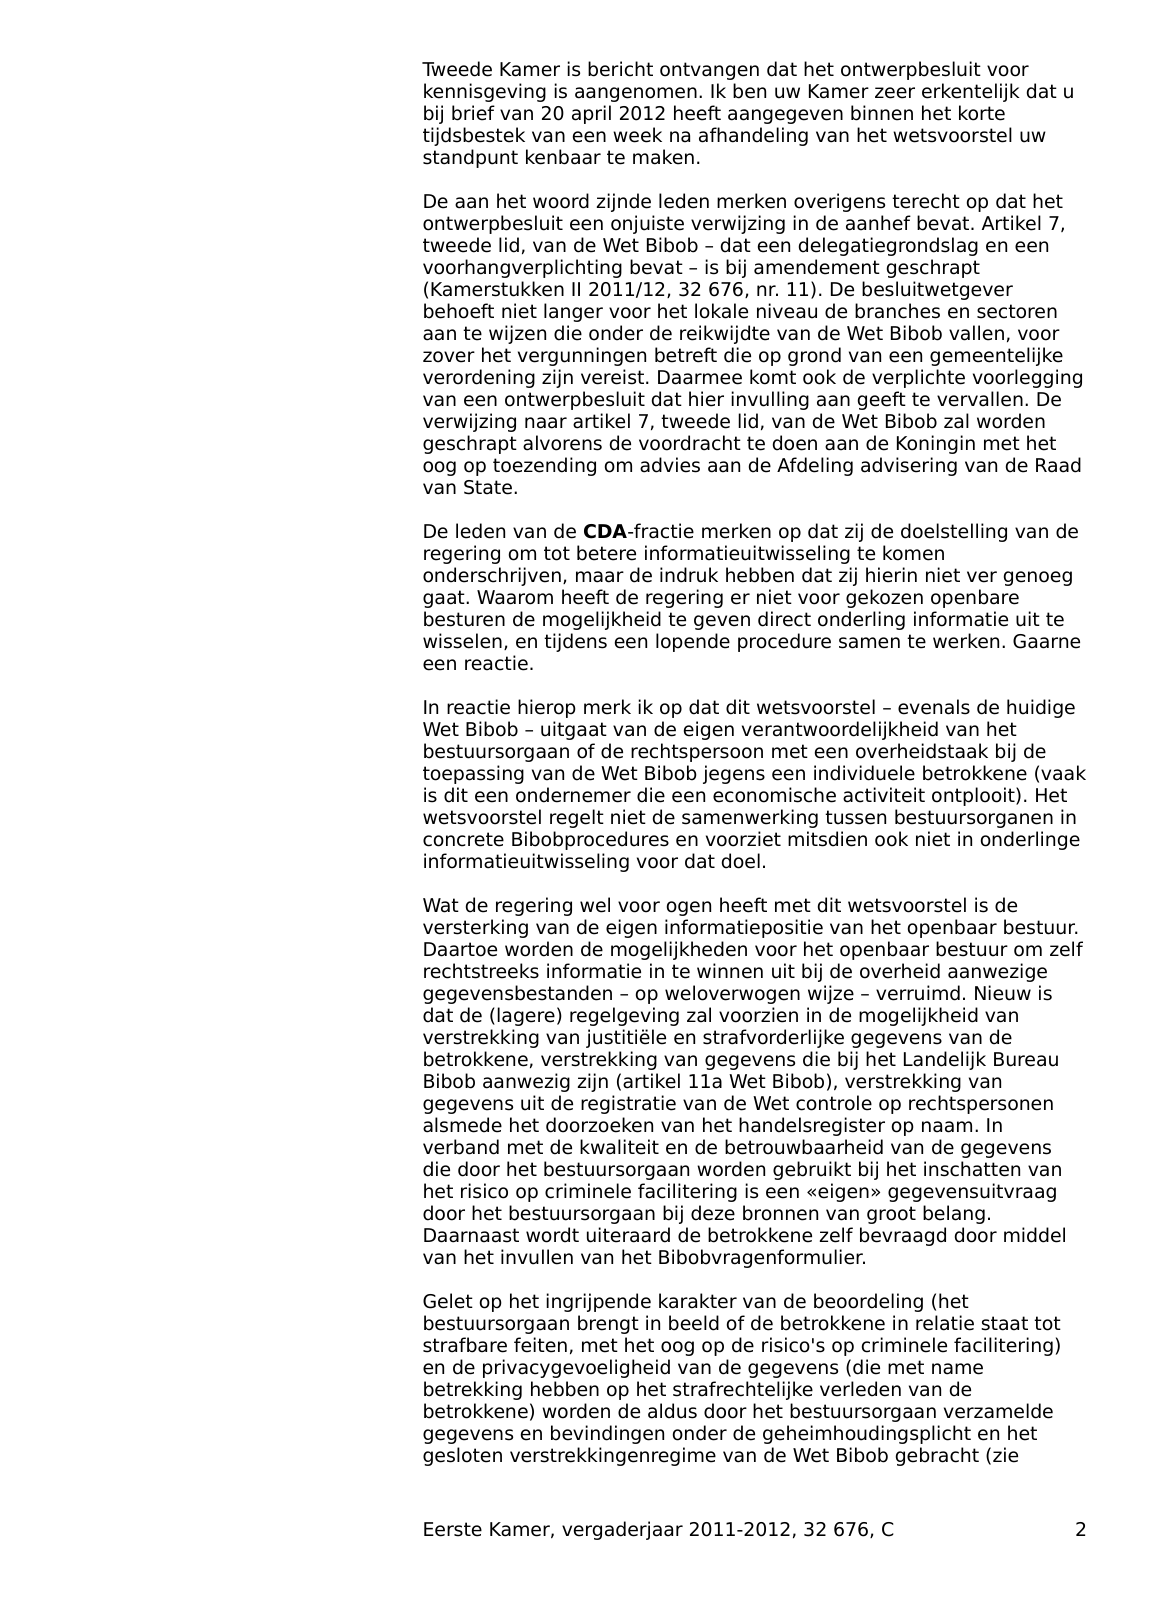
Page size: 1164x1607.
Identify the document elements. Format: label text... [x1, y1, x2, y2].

text De aan het woord zijnde leden merken overigens terecht op dat het ontwerpbesluit een onjuiste verwijzing in de aanhef bevat. Artikel 7, tweede lid, van de Wet Bibob – dat een delegatiegrondslag en een voorhangverplichting bevat – is bij amendement geschrapt (Kamerstukken II 2011/12, 32 676, nr. 11). De besluitwetgever behoeft niet langer voor het lokale niveau de branches en sectoren aan te wijzen die onder de reikwijdte van de Wet Bibob vallen, voor zover het vergunningen betreft die op grond van een gemeentelijke verordening zijn vereist. Daarmee komt ook de verplichte voorlegging van een ontwerpbesluit dat hier invulling aan geeft te vervallen. De verwijzing naar artikel 7, tweede lid, van de Wet Bibob zal worden geschrapt alvorens de voordracht te doen aan de Koningin met het oog op toezending om advies aan de Afdeling advisering van de Raad van State. [422, 191, 1087, 499]
text Wat de regering wel voor ogen heeft met dit wetsvoorstel is de versterking van de eigen informatiepositie van het openbaar bestuur. Daartoe worden de mogelijkheden voor het openbaar bestuur om zelf rechtstreeks informatie in te winnen uit bij de overheid aanwezige gegevensbestanden – op weloverwogen wijze – verruimd. Nieuw is dat de (lagere) regelgeving zal voorzien in de mogelijkheid van verstrekking van justitiële en strafvorderlijke gegevens van de betrokkene, verstrekking van gegevens die bij het Landelijk Bureau Bibob aanwezig zijn (artikel 11a Wet Bibob), verstrekking van gegevens uit de registratie van de Wet controle op rechtspersonen alsmede het doorzoeken van het handelsregister op naam. In verband met de kwaliteit en de betrouwbaarheid van de gegevens die door het bestuursorgaan worden gebruikt bij het inschatten van het risico op criminele facilitering is een «eigen» gegevensuitvraag door het bestuursorgaan bij deze bronnen van groot belang. Daarnaast wordt uiteraard de betrokkene zelf bevraagd door middel van het invullen van het Bibobvragenformulier. [422, 895, 1087, 1269]
text Gelet op het ingrijpende karakter van de beoordeling (het bestuursorgaan brengt in beeld of de betrokkene in relatie staat tot strafbare feiten, met het oog op de risico's op criminele facilitering) en de privacygevoeligheid van de gegevens (die met name betrekking hebben op het strafrechtelijke verleden van de betrokkene) worden de aldus door het bestuursorgaan verzamelde gegevens en bevindingen onder de geheimhoudingsplicht en het gesloten verstrekkingenregime van de Wet Bibob gebracht (zie [422, 1291, 1087, 1467]
text De leden van de CDA-fractie merken op dat zij de doelstelling van de regering om tot betere informatieuitwisseling te komen onderschrijven, maar de indruk hebben dat zij hierin niet ver genoeg gaat. Waarom heeft de regering er niet voor gekozen openbare besturen de mogelijkheid te geven direct onderling informatie uit te wisselen, en tijdens een lopende procedure samen te werken. Gaarne een reactie. [422, 521, 1087, 675]
text Tweede Kamer is bericht ontvangen dat het ontwerpbesluit voor kennisgeving is aangenomen. Ik ben uw Kamer zeer erkentelijk dat u bij brief van 20 april 2012 heeft aangegeven binnen het korte tijdsbestek van een week na afhandeling van het wetsvoorstel uw standpunt kenbaar te maken. [422, 59, 1087, 169]
text In reactie hierop merk ik op dat dit wetsvoorstel – evenals de huidige Wet Bibob – uitgaat van de eigen verantwoordelijkheid van het bestuursorgaan of de rechtspersoon met een overheidstaak bij de toepassing van de Wet Bibob jegens een individuele betrokkene (vaak is dit een ondernemer die een economische activiteit ontplooit). Het wetsvoorstel regelt niet de samenwerking tussen bestuursorganen in concrete Bibobprocedures en voorziet mitsdien ook niet in onderlinge informatieuitwisseling voor dat doel. [422, 697, 1087, 873]
